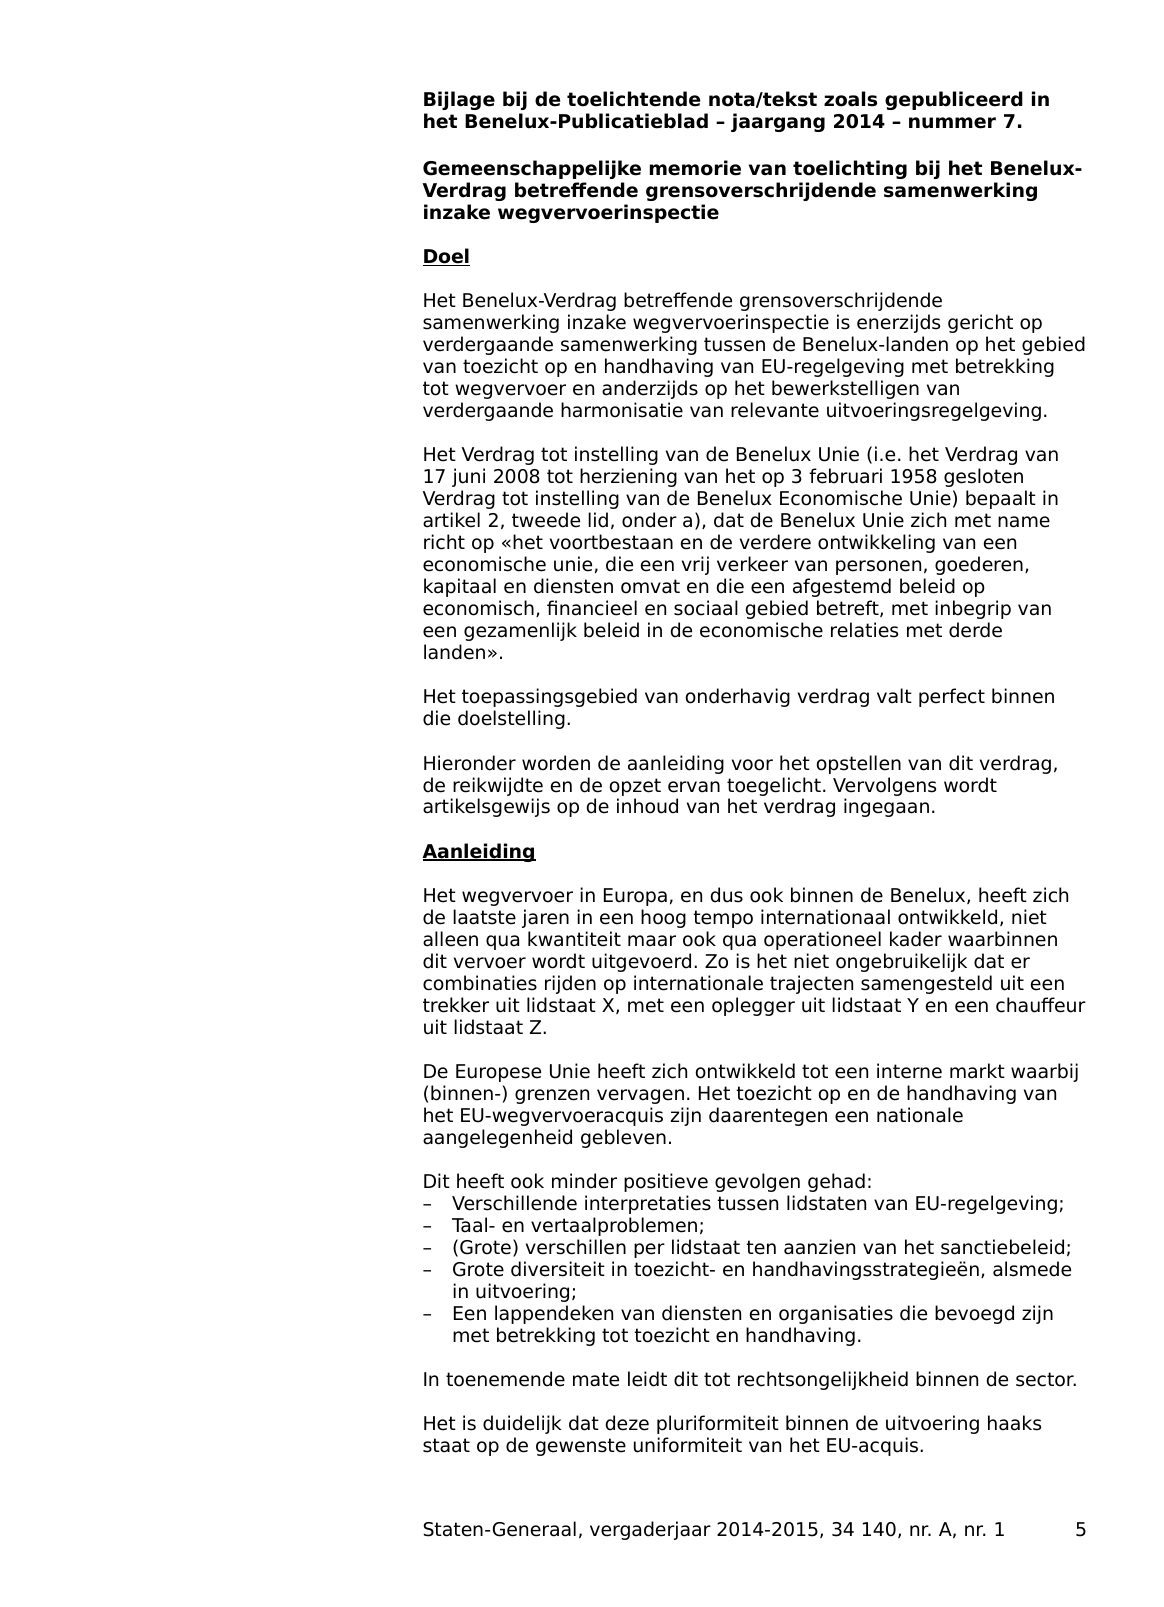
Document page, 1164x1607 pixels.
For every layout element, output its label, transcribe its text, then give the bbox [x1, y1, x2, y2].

subtitle Gemeenschappelijke memorie van toelichting bij het Benelux-Verdrag betreffende grensoverschrijdende samenwerking inzake wegvervoerinspectie [422, 158, 1087, 224]
text Het Benelux-Verdrag betreffende grensoverschrijdende samenwerking inzake wegvervoerinspectie is enerzijds gericht op verdergaande samenwerking tussen de Benelux-landen op het gebied van toezicht op en handhaving van EU-regelgeving met betrekking tot wegvervoer en anderzijds op het bewerkstelligen van verdergaande harmonisatie van relevante uitvoeringsregelgeving. [422, 290, 1087, 422]
subtitle Aanleiding [422, 841, 1087, 863]
text Het wegvervoer in Europa, en dus ook binnen de Benelux, heeft zich de laatste jaren in een hoog tempo internationaal ontwikkeld, niet alleen qua kwantiteit maar ook qua operationeel kader waarbinnen dit vervoer wordt uitgevoerd. Zo is het niet ongebruikelijk dat er combinaties rijden op internationale trajecten samengesteld uit een trekker uit lidstaat X, met een oplegger uit lidstaat Y en een chauffeur uit lidstaat Z. [422, 885, 1087, 1039]
subtitle Doel [422, 246, 1087, 268]
text De Europese Unie heeft zich ontwikkeld tot een interne markt waarbij (binnen-) grenzen vervagen. Het toezicht op en de handhaving van het EU-wegvervoeracquis zijn daarentegen een nationale aangelegenheid gebleven. [422, 1061, 1087, 1149]
text Het toepassingsgebied van onderhavig verdrag valt perfect binnen die doelstelling. [422, 686, 1087, 730]
text – Taal- en vertaalproblemen; [422, 1215, 1087, 1237]
text Het Verdrag tot instelling van de Benelux Unie (i.e. het Verdrag van 17 juni 2008 tot herziening van het op 3 februari 1958 gesloten Verdrag tot instelling van de Benelux Economische Unie) bepaalt in artikel 2, tweede lid, onder a), dat de Benelux Unie zich met name richt op «het voortbestaan en de verdere ontwikkeling van een economische unie, die een vrij verkeer van personen, goederen, kapitaal en diensten omvat en die een afgestemd beleid op economisch, financieel en sociaal gebied betreft, met inbegrip van een gezamenlijk beleid in de economische relaties met derde landen». [422, 444, 1087, 664]
subtitle Bijlage bij de toelichtende nota/tekst zoals gepubliceerd in het Benelux-Publicatieblad – jaargang 2014 – nummer 7. [77, 89, 1087, 133]
text Hieronder worden de aanleiding voor het opstellen van dit verdrag, de reikwijdte en de opzet ervan toegelicht. Vervolgens wordt artikelsgewijs op de inhoud van het verdrag ingegaan. [422, 752, 1087, 818]
text – Grote diversiteit in toezicht- en handhavingsstrategieën, alsmede in uitvoering; [422, 1259, 1087, 1303]
text – (Grote) verschillen per lidstaat ten aanzien van het sanctiebeleid; [422, 1237, 1087, 1259]
text In toenemende mate leidt dit tot rechtsongelijkheid binnen de sector. [422, 1369, 1087, 1391]
text – Een lappendeken van diensten en organisaties die bevoegd zijn met betrekking tot toezicht en handhaving. [422, 1303, 1087, 1347]
text Dit heeft ook minder positieve gevolgen gehad: [422, 1171, 1087, 1193]
text – Verschillende interpretaties tussen lidstaten van EU-regelgeving; [422, 1193, 1087, 1215]
text Het is duidelijk dat deze pluriformiteit binnen de uitvoering haaks staat op de gewenste uniformiteit van het EU-acquis. [422, 1413, 1087, 1457]
